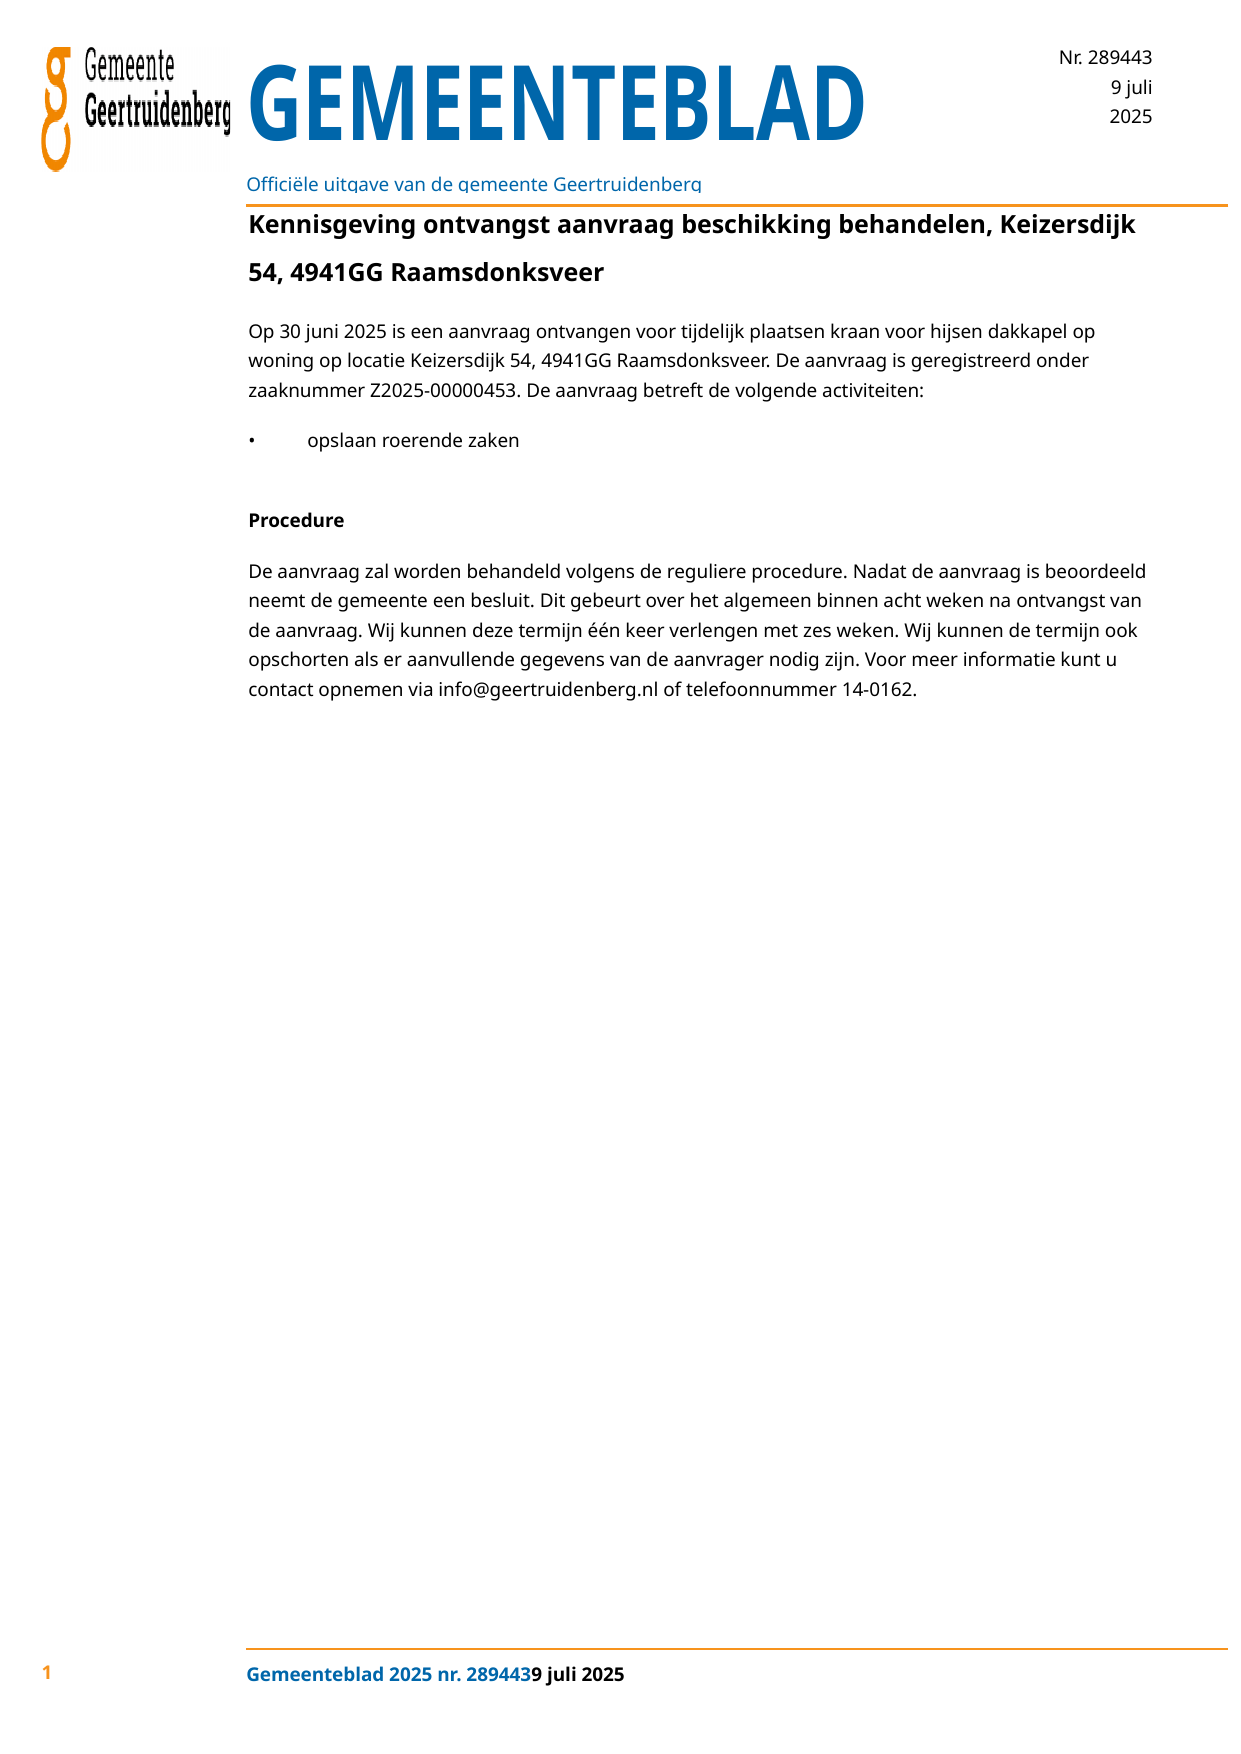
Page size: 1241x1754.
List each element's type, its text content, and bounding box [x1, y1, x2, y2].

text Procedure [248, 507, 1152, 533]
text Op 30 juni 2025 is een aanvraag ontvangen voor tijdelijk plaatsen kraan voor hijsen dakkapel op woning op locatie Keizersdijk 54, 4941GG Raamsdonksveer. De aanvraag is geregistreerd onder zaaknummer Z2025-00000453. De aanvraag betreft de volgende activiteiten: [248, 318, 1152, 403]
list opslaan roerende zaken [248, 427, 1152, 453]
picture [41, 47, 231, 172]
text Kennisgeving ontvangst aanvraag beschikking behandelen, Keizersdijk 54, 4941GG Raamsdonksveer [248, 207, 1152, 288]
text De aanvraag zal worden behandeld volgens de reguliere procedure. Nadat de aanvraag is beoordeeld neemt de gemeente een besluit. Dit gebeurt over het algemeen binnen acht weken na ontvangst van de aanvraag. Wij kunnen deze termijn één keer verlengen met zes weken. Wij kunnen de termijn ook opschorten als er aanvullende gegevens van de aanvrager nodig zijn. Voor meer informatie kunt u contact opnemen via info@geertruidenberg.nl of telefoonnummer 14-0162. [248, 558, 1152, 702]
